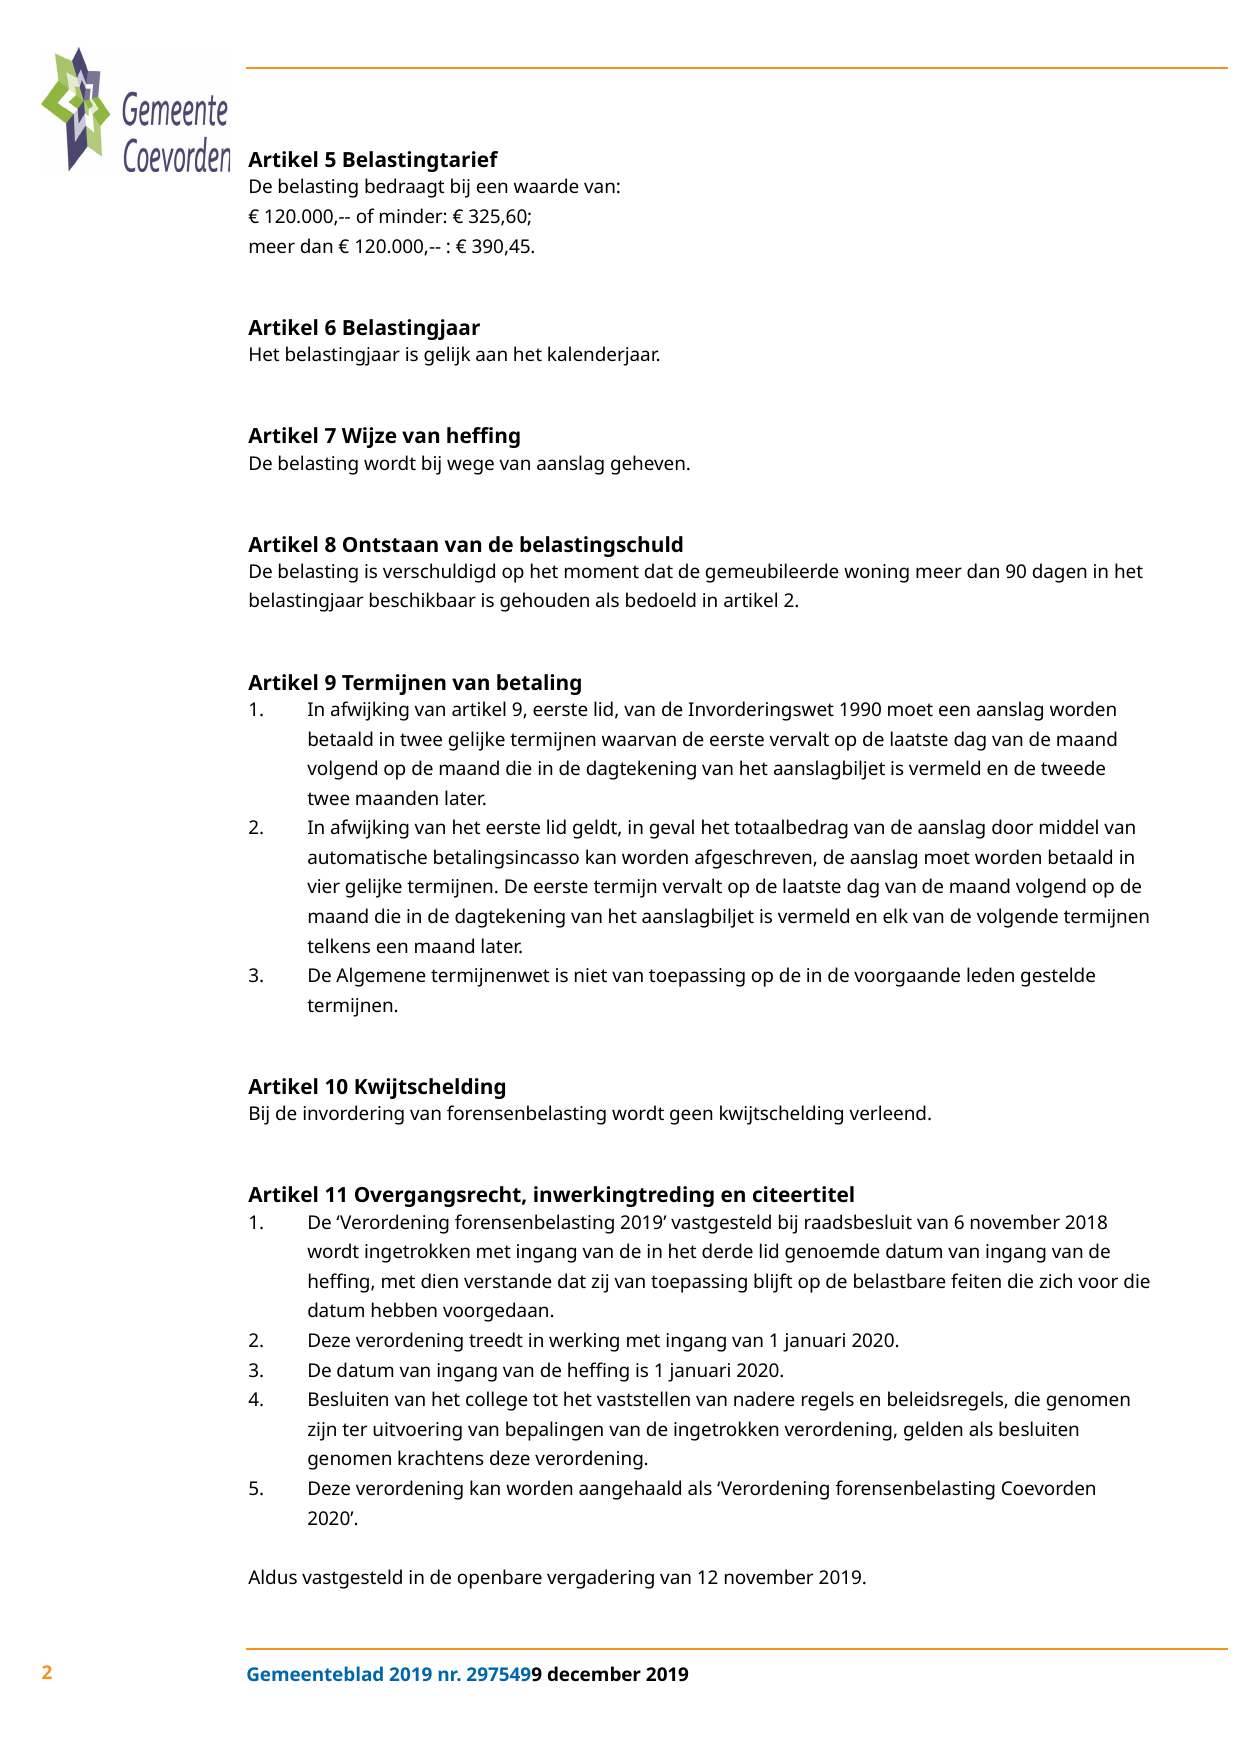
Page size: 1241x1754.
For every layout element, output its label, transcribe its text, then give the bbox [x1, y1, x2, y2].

text De belasting is verschuldigd op het moment dat de gemeubileerde woning meer dan 90 dagen in het belastingjaar beschikbaar is gehouden als bedoeld in artikel 2. [248, 558, 1152, 613]
text De belasting wordt bij wege van aanslag geheven. [248, 450, 1152, 475]
text Artikel 7 Wijze van heffing [248, 421, 1152, 450]
text Artikel 11 Overgangsrecht, inwerkingtreding en citeertitel [248, 1180, 1152, 1209]
list Besluiten van het college tot het vaststellen van nadere regels en beleidsregels, die genomen zijn ter uitvoering van bepalingen van de ingetrokken verordening, gelden als besluiten genomen krachtens deze verordening. [248, 1386, 1152, 1471]
text Artikel 8 Ontstaan van de belastingschuld [248, 530, 1152, 558]
list Deze verordening kan worden aangehaald als ‘Verordening forensenbelasting Coevorden 2020’. [248, 1475, 1152, 1530]
list De Algemene termijnenwet is niet van toepassing op de in de voorgaande leden gestelde termijnen. [248, 962, 1152, 1018]
list De datum van ingang van de heffing is 1 januari 2020. [248, 1357, 1152, 1382]
text Bij de invordering van forensenbelasting wordt geen kwijtschelding verleend. [248, 1100, 1152, 1126]
text Het belastingjaar is gelijk aan het kalenderjaar. [248, 341, 1152, 367]
text Artikel 10 Kwijtschelding [248, 1072, 1152, 1100]
list In afwijking van het eerste lid geldt, in geval het totaalbedrag van de aanslag door middel van automatische betalingsincasso kan worden afgeschreven, de aanslag moet worden betaald in vier gelijke termijnen. De eerste termijn vervalt op de laatste dag van de maand volgend op de maand die in de dagtekening van het aanslagbiljet is vermeld en elk van de volgende termijnen telkens een maand later. [248, 814, 1152, 958]
text meer dan € 120.000,-- : € 390,45. [248, 233, 1152, 258]
list De ‘Verordening forensenbelasting 2019’ vastgesteld bij raadsbesluit van 6 november 2018 wordt ingetrokken met ingang van de in het derde lid genoemde datum van ingang van de heffing, met dien verstande dat zij van toepassing blijft op de belastbare feiten die zich voor die datum hebben voorgedaan. [248, 1209, 1152, 1323]
text Aldus vastgesteld in de openbare vergadering van 12 november 2019. [248, 1564, 1152, 1589]
text Artikel 9 Termijnen van betaling [248, 668, 1152, 696]
text Artikel 5 Belastingtarief [248, 145, 1152, 174]
list In afwijking van artikel 9, eerste lid, van de Invorderingswet 1990 moet een aanslag worden betaald in twee gelijke termijnen waarvan de eerste vervalt op de laatste dag van de maand volgend op de maand die in de dagtekening van het aanslagbiljet is vermeld en de tweede twee maanden later. [248, 696, 1152, 811]
list Deze verordening treedt in werking met ingang van 1 januari 2020. [248, 1327, 1152, 1353]
text € 120.000,-- of minder: € 325,60; [248, 203, 1152, 229]
text Artikel 6 Belastingjaar [248, 313, 1152, 341]
picture [41, 47, 231, 172]
text De belasting bedraagt bij een waarde van: [248, 174, 1152, 199]
